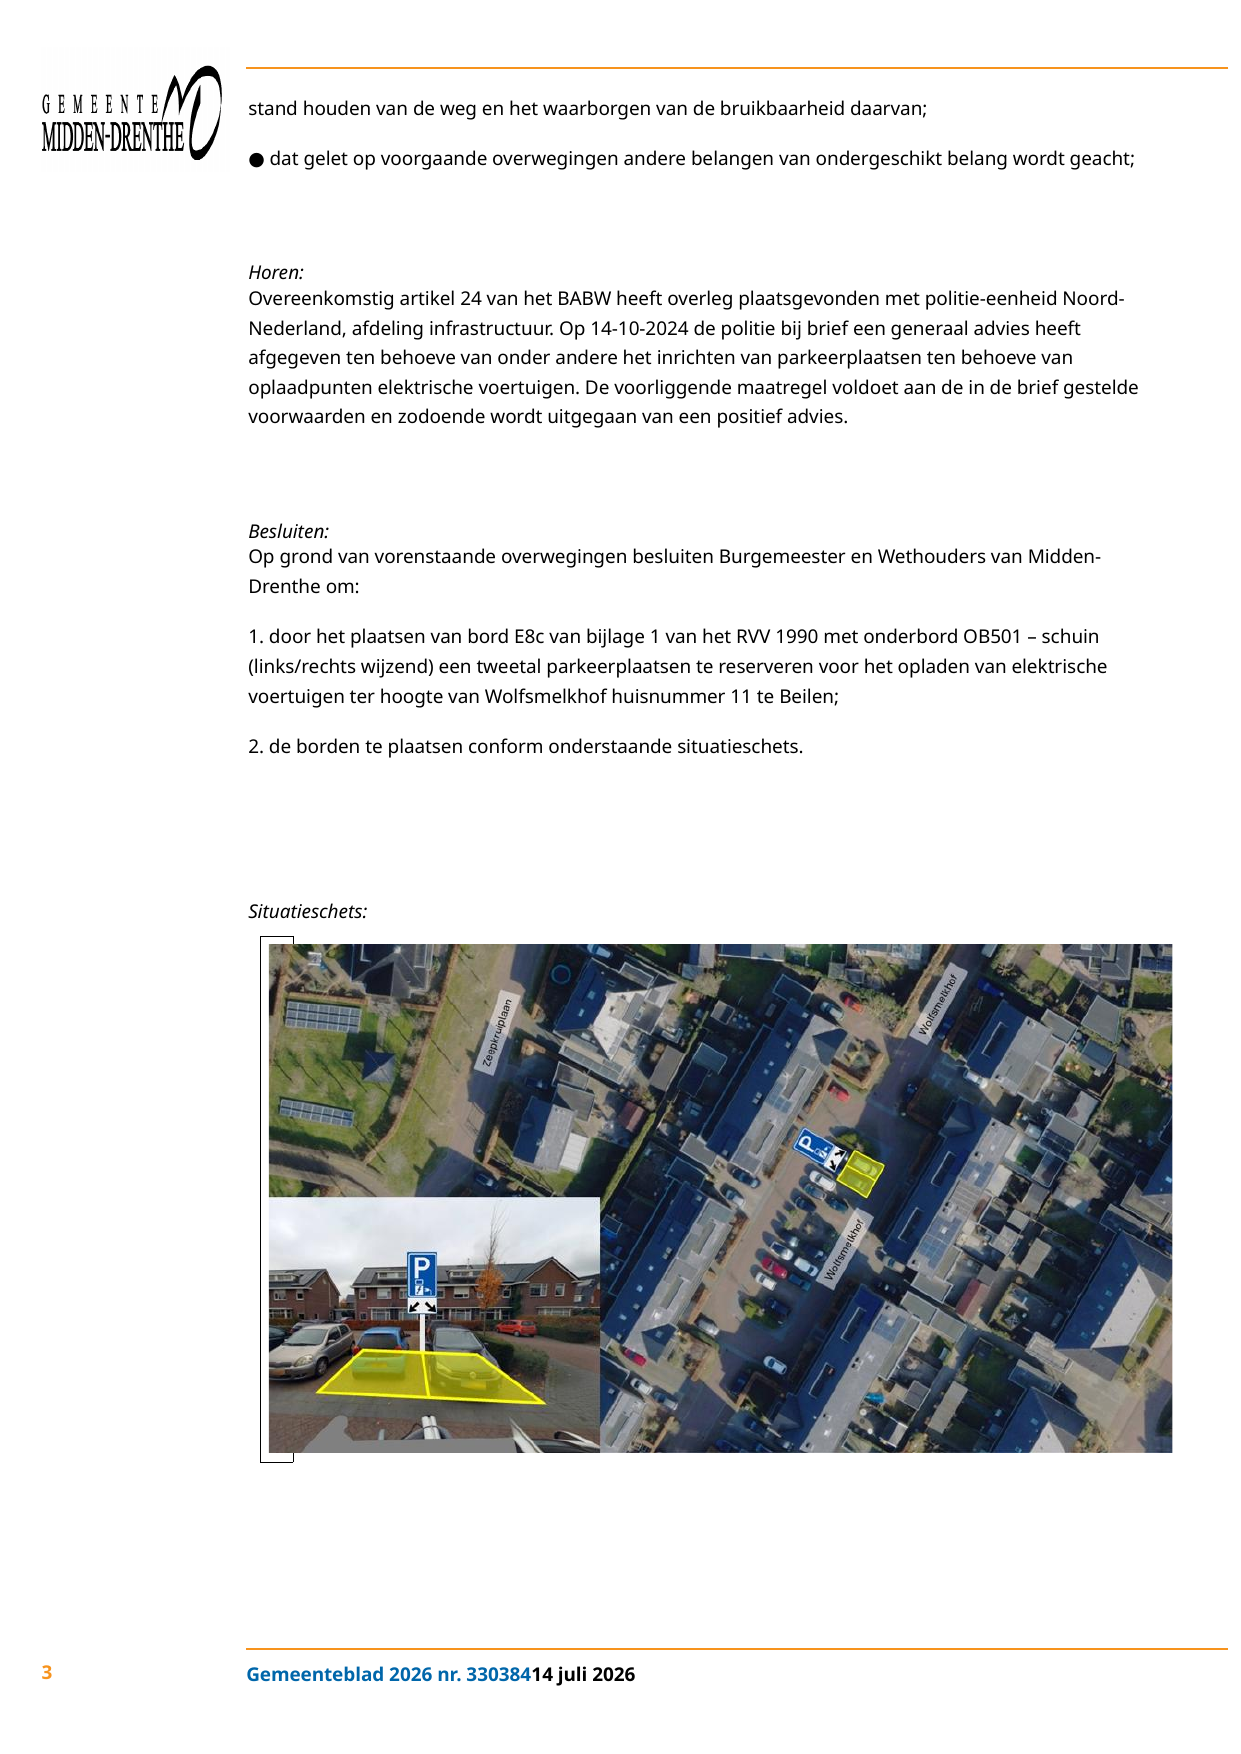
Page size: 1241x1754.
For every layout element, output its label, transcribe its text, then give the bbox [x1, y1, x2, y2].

picture [41, 47, 231, 172]
text stand houden van de weg en het waarborgen van de bruikbaarheid daarvan; [248, 95, 1152, 121]
text Op grond van vorenstaande overwegingen besluiten Burgemeester en Wethouders van Midden-Drenthe om: [248, 544, 1152, 599]
text Situatieschets: [248, 898, 1152, 924]
text Horen: [248, 259, 1152, 285]
text 2. de borden te plaatsen conform onderstaande situatieschets. [248, 733, 1152, 759]
text ● dat gelet op voorgaande overwegingen andere belangen van ondergeschikt belang wordt geacht; [248, 145, 1152, 171]
picture [268, 944, 1173, 1453]
text Besluiten: [248, 518, 1152, 544]
text 1. door het plaatsen van bord E8c van bijlage 1 van het RVV 1990 met onderbord OB501 – schuin (links/rechts wijzend) een tweetal parkeerplaatsen te reserveren voor het opladen van elektrische voertuigen ter hoogte van Wolfsmelkhof huisnummer 11 te Beilen; [248, 624, 1152, 709]
text Overeenkomstig artikel 24 van het BABW heeft overleg plaatsgevonden met politie-eenheid Noord-Nederland, afdeling infrastructuur. Op 14-10-2024 de politie bij brief een generaal advies heeft afgegeven ten behoeve van onder andere het inrichten van parkeerplaatsen ten behoeve van oplaadpunten elektrische voertuigen. De voorliggende maatregel voldoet aan de in de brief gestelde voorwaarden en zodoende wordt uitgegaan van een positief advies. [248, 285, 1152, 429]
